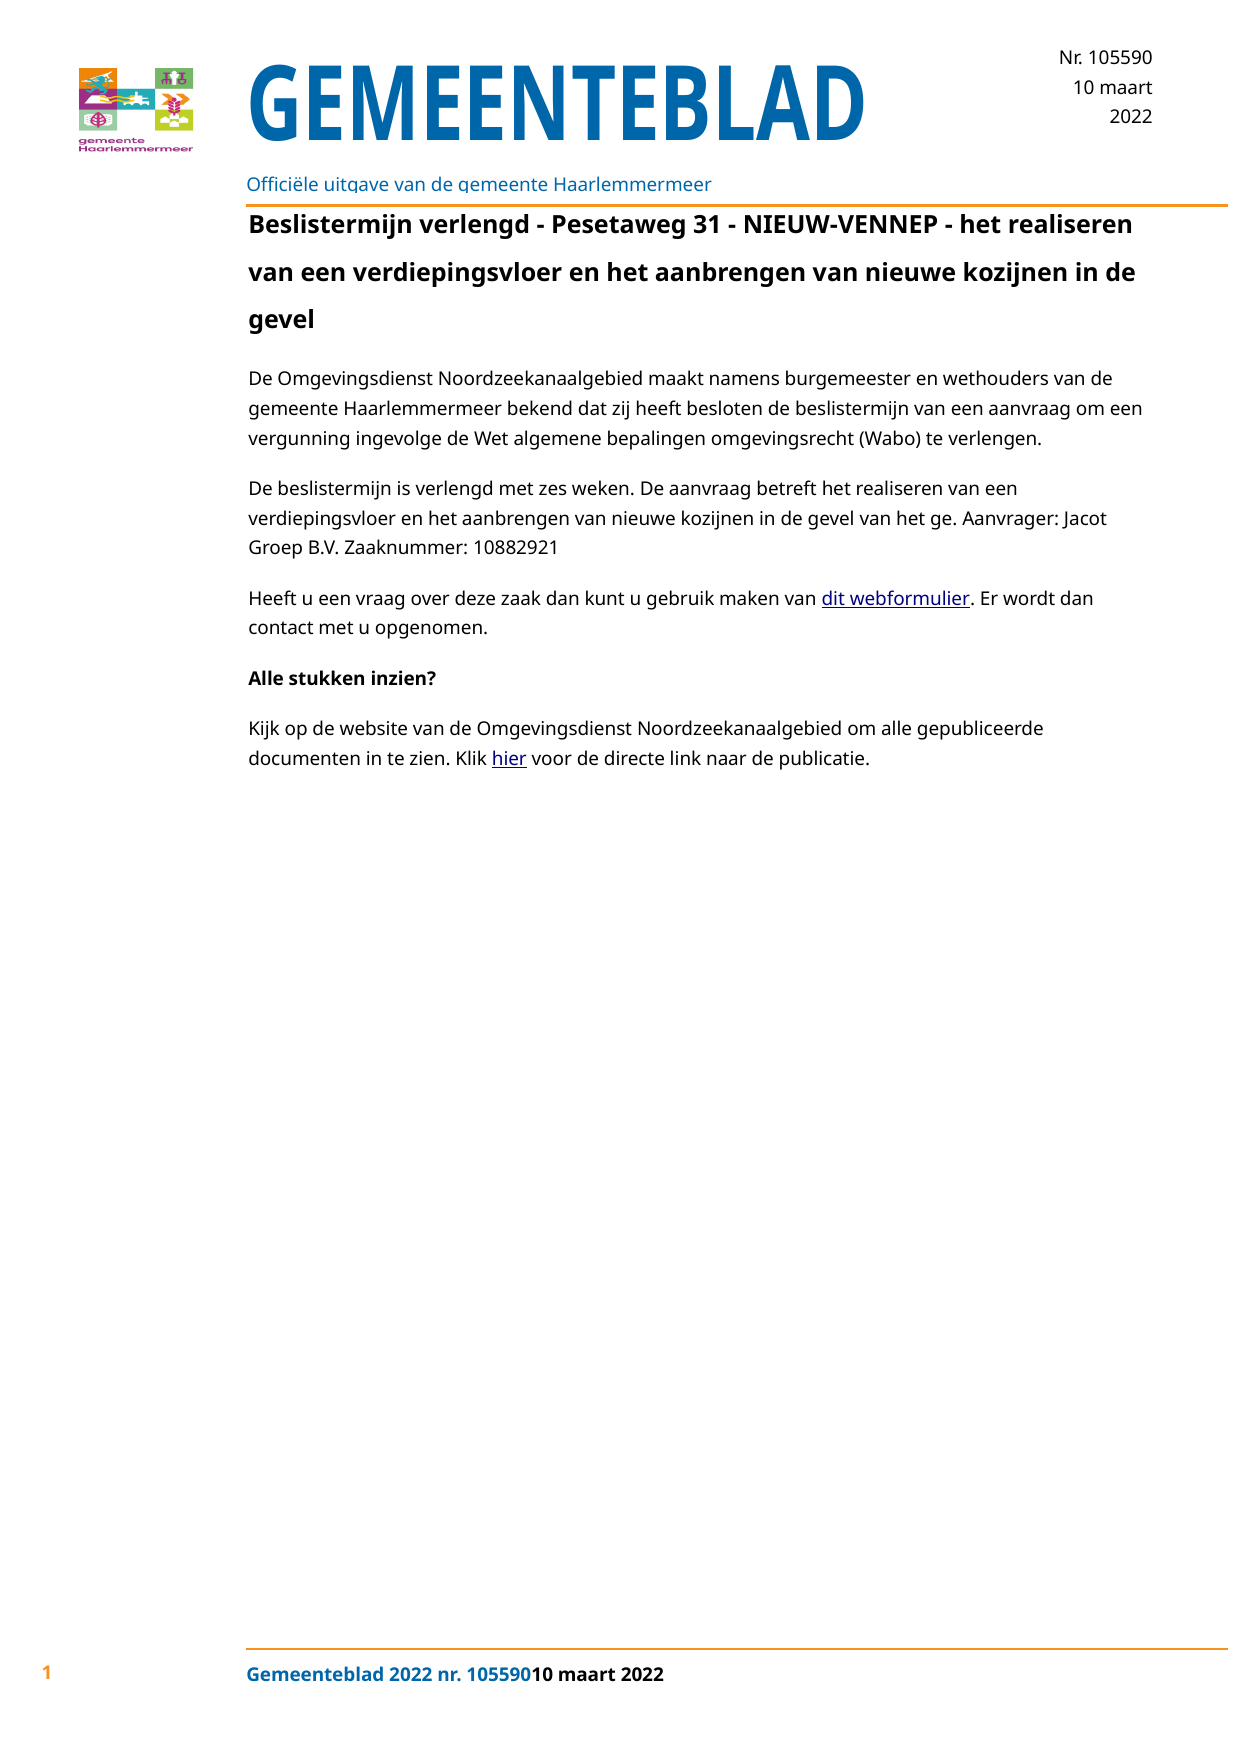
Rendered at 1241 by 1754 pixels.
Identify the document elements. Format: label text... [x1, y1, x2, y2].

text Alle stukken inzien? [248, 665, 1152, 690]
text De beslistermijn is verlengd met zes weken. De aanvraag betreft het realiseren van een verdiepingsvloer en het aanbrengen van nieuwe kozijnen in de gevel van het ge. Aanvrager: Jacot Groep B.V. Zaaknummer: 10882921 [248, 475, 1152, 560]
text Heeft u een vraag over deze zaak dan kunt u gebruik maken van dit webformulier. Er wordt dan contact met u opgenomen. [248, 585, 1152, 640]
text Kijk op de website van de Omgevingsdienst Noordzeekanaalgebied om alle gepubliceerde documenten in te zien. Klik hier voor de directe link naar de publicatie. [248, 715, 1152, 770]
text Beslistermijn verlengd - Pesetaweg 31 - NIEUW-VENNEP - het realiseren van een verdiepingsvloer en het aanbrengen van nieuwe kozijnen in de gevel [248, 207, 1152, 336]
text De Omgevingsdienst Noordzeekanaalgebied maakt namens burgemeester en wethouders van de gemeente Haarlemmermeer bekend dat zij heeft besloten de beslistermijn van een aanvraag om een vergunning ingevolge de Wet algemene bepalingen omgevingsrecht (Wabo) te verlengen. [248, 366, 1152, 450]
picture [41, 47, 231, 172]
